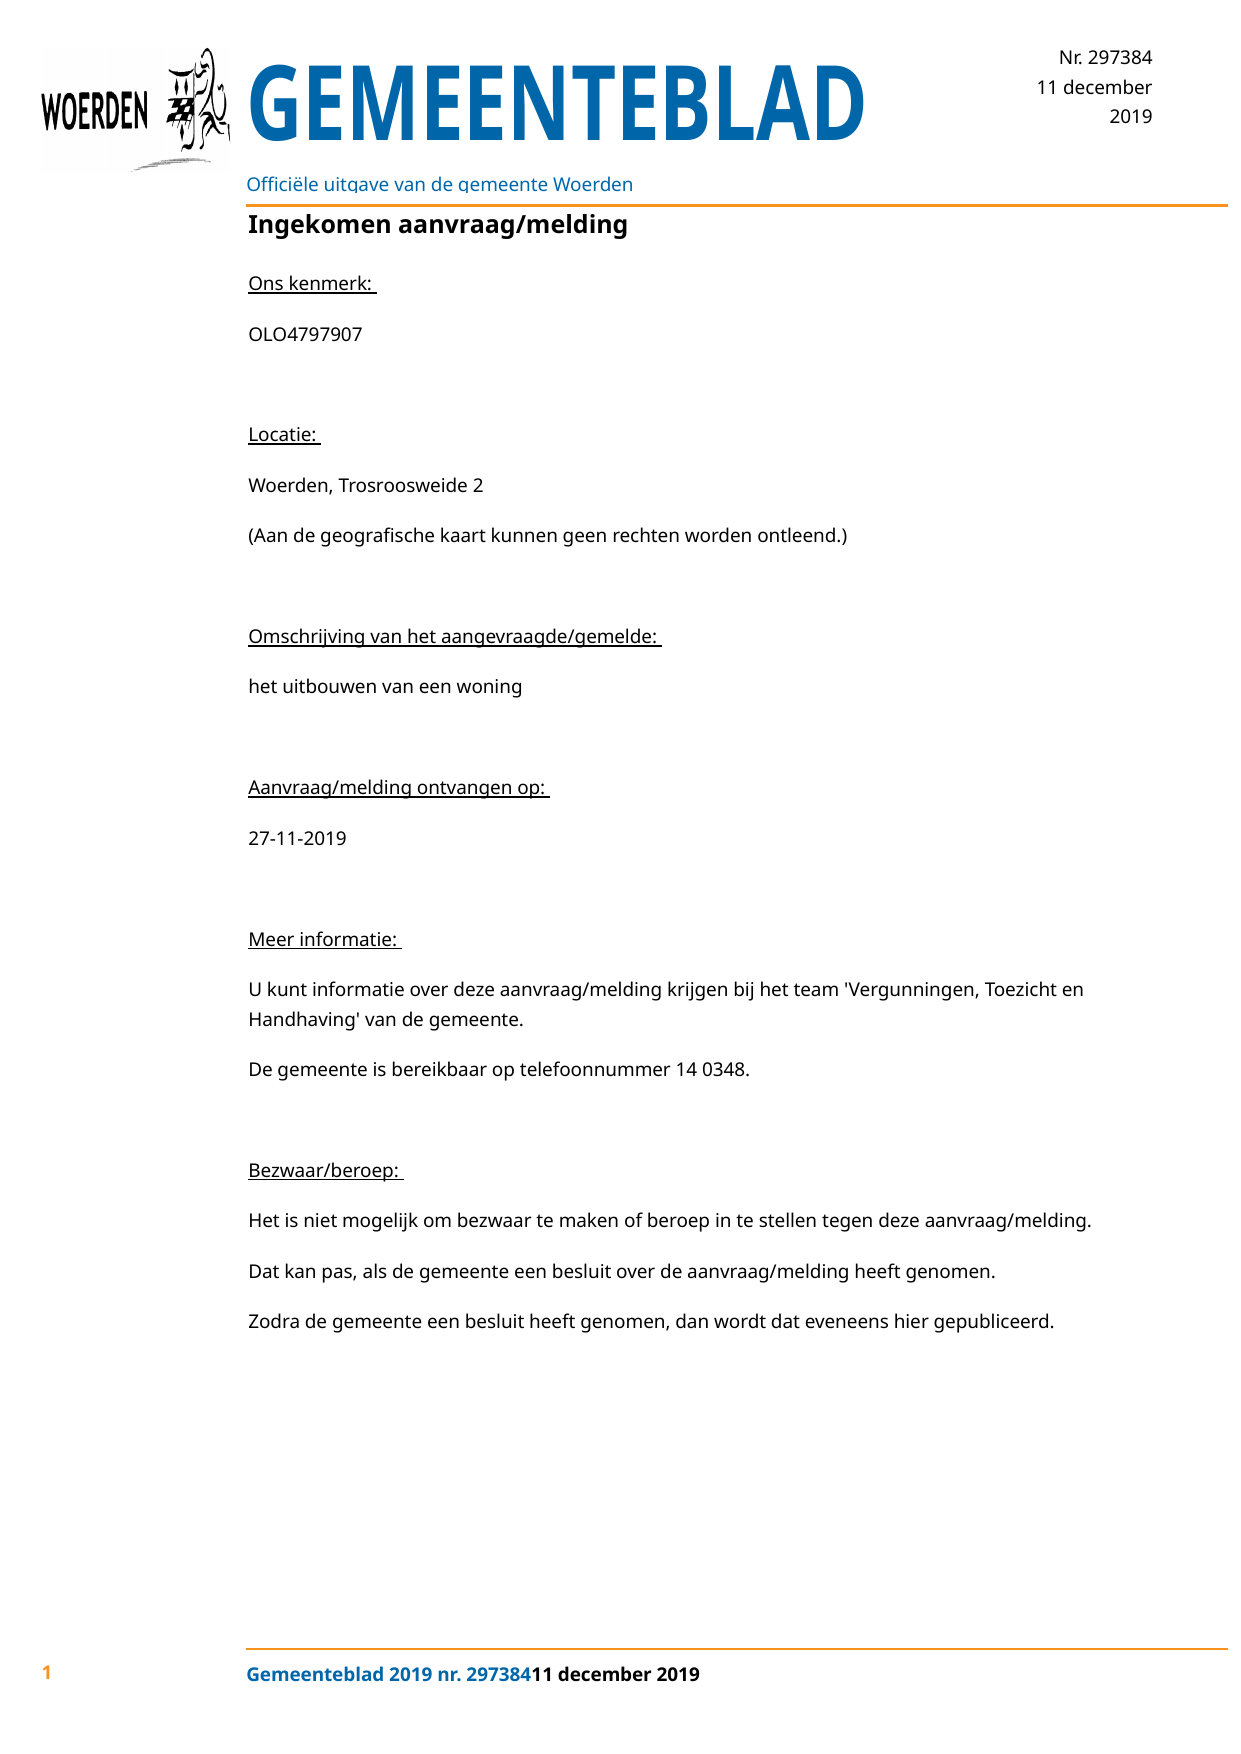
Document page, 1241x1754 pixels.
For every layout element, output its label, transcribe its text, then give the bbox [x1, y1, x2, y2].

text het uitbouwen van een woning [248, 674, 1152, 699]
text Omschrijving van het aangevraagde/gemelde: [248, 623, 1152, 649]
text Woerden, Trosroosweide 2 [248, 472, 1152, 498]
text Bezwaar/beroep: [248, 1157, 1152, 1183]
text Dat kan pas, als de gemeente een besluit over de aanvraag/melding heeft genomen. [248, 1258, 1152, 1283]
text 27-11-2019 [248, 825, 1152, 851]
text Zodra de gemeente een besluit heeft genomen, dan wordt dat eveneens hier gepubliceerd. [248, 1308, 1152, 1334]
text Het is niet mogelijk om bezwaar te maken of beroep in te stellen tegen deze aanvraag/melding. [248, 1207, 1152, 1233]
text OLO4797907 [248, 321, 1152, 346]
text De gemeente is bereikbaar op telefoonnummer 14 0348. [248, 1056, 1152, 1082]
text Ons kenmerk: [248, 270, 1152, 296]
text Locatie: [248, 422, 1152, 447]
text (Aan de geografische kaart kunnen geen rechten worden ontleend.) [248, 522, 1152, 548]
text Ingekomen aanvraag/melding [248, 207, 1152, 241]
text Meer informatie: [248, 926, 1152, 951]
text U kunt informatie over deze aanvraag/melding krijgen bij het team 'Vergunningen, Toezicht en Handhaving' van de gemeente. [248, 976, 1152, 1031]
text Aanvraag/melding ontvangen op: [248, 774, 1152, 800]
picture [41, 47, 231, 172]
